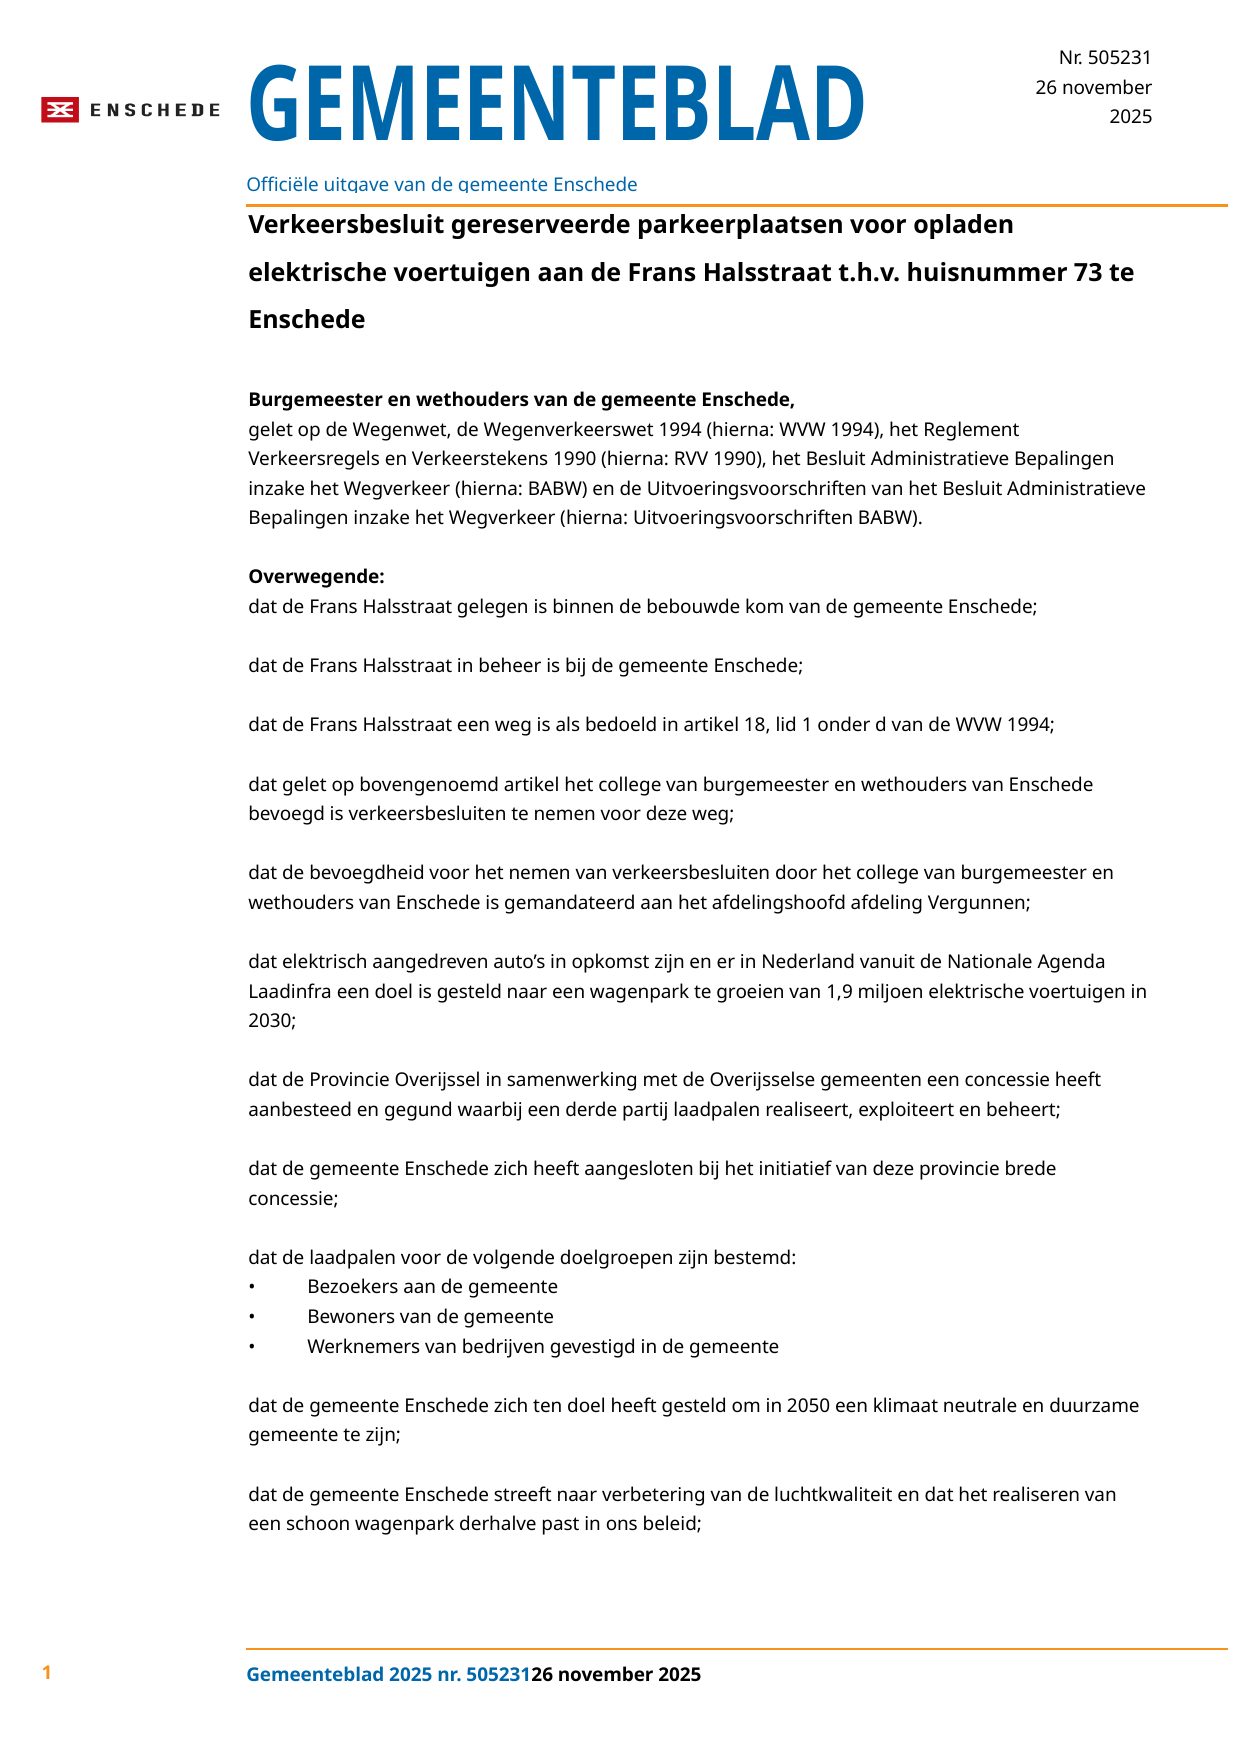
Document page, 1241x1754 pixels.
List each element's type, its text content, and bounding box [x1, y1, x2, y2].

text dat de Frans Halsstraat in beheer is bij de gemeente Enschede; [248, 652, 1152, 678]
text dat de Frans Halsstraat gelegen is binnen de bebouwde kom van de gemeente Enschede; [248, 593, 1152, 619]
list Bewoners van de gemeente [248, 1303, 1152, 1329]
text dat de Provincie Overijssel in samenwerking met de Overijsselse gemeenten een concessie heeft aanbesteed en gegund waarbij een derde partij laadpalen realiseert, exploiteert en beheert; [248, 1067, 1152, 1122]
text Overwegende: [248, 564, 1152, 589]
text Verkeersbesluit gereserveerde parkeerplaatsen voor opladen elektrische voertuigen aan de Frans Halsstraat t.h.v. huisnummer 73 te Enschede [248, 207, 1152, 336]
text dat de gemeente Enschede streeft naar verbetering van de luchtkwaliteit en dat het realiseren van een schoon wagenpark derhalve past in ons beleid; [248, 1481, 1152, 1536]
list Bezoekers aan de gemeente [248, 1274, 1152, 1299]
text dat de Frans Halsstraat een weg is als bedoeld in artikel 18, lid 1 onder d van de WVW 1994; [248, 712, 1152, 737]
text gelet op de Wegenwet, de Wegenverkeerswet 1994 (hierna: WVW 1994), het Reglement Verkeersregels en Verkeerstekens 1990 (hierna: RVV 1990), het Besluit Administratieve Bepalingen inzake het Wegverkeer (hierna: BABW) en de Uitvoeringsvoorschriften van het Besluit Administratieve Bepalingen inzake het Wegverkeer (hierna: Uitvoeringsvoorschriften BABW). [248, 416, 1152, 530]
text dat de bevoegdheid voor het nemen van verkeersbesluiten door het college van burgemeester en wethouders van Enschede is gemandateerd aan het afdelingshoofd afdeling Vergunnen; [248, 859, 1152, 915]
text Burgemeester en wethouders van de gemeente Enschede, [248, 386, 1152, 412]
text dat de laadpalen voor de volgende doelgroepen zijn bestemd: [248, 1244, 1152, 1270]
text dat gelet op bovengenoemd artikel het college van burgemeester en wethouders van Enschede bevoegd is verkeersbesluiten te nemen voor deze weg; [248, 771, 1152, 826]
text dat de gemeente Enschede zich ten doel heeft gesteld om in 2050 een klimaat neutrale en duurzame gemeente te zijn; [248, 1392, 1152, 1447]
list Werknemers van bedrijven gevestigd in de gemeente [248, 1333, 1152, 1359]
text dat elektrisch aangedreven auto’s in opkomst zijn en er in Nederland vanuit de Nationale Agenda Laadinfra een doel is gesteld naar een wagenpark te groeien van 1,9 miljoen elektrische voertuigen in 2030; [248, 948, 1152, 1033]
picture [41, 47, 231, 172]
text dat de gemeente Enschede zich heeft aangesloten bij het initiatief van deze provincie brede concessie; [248, 1155, 1152, 1211]
